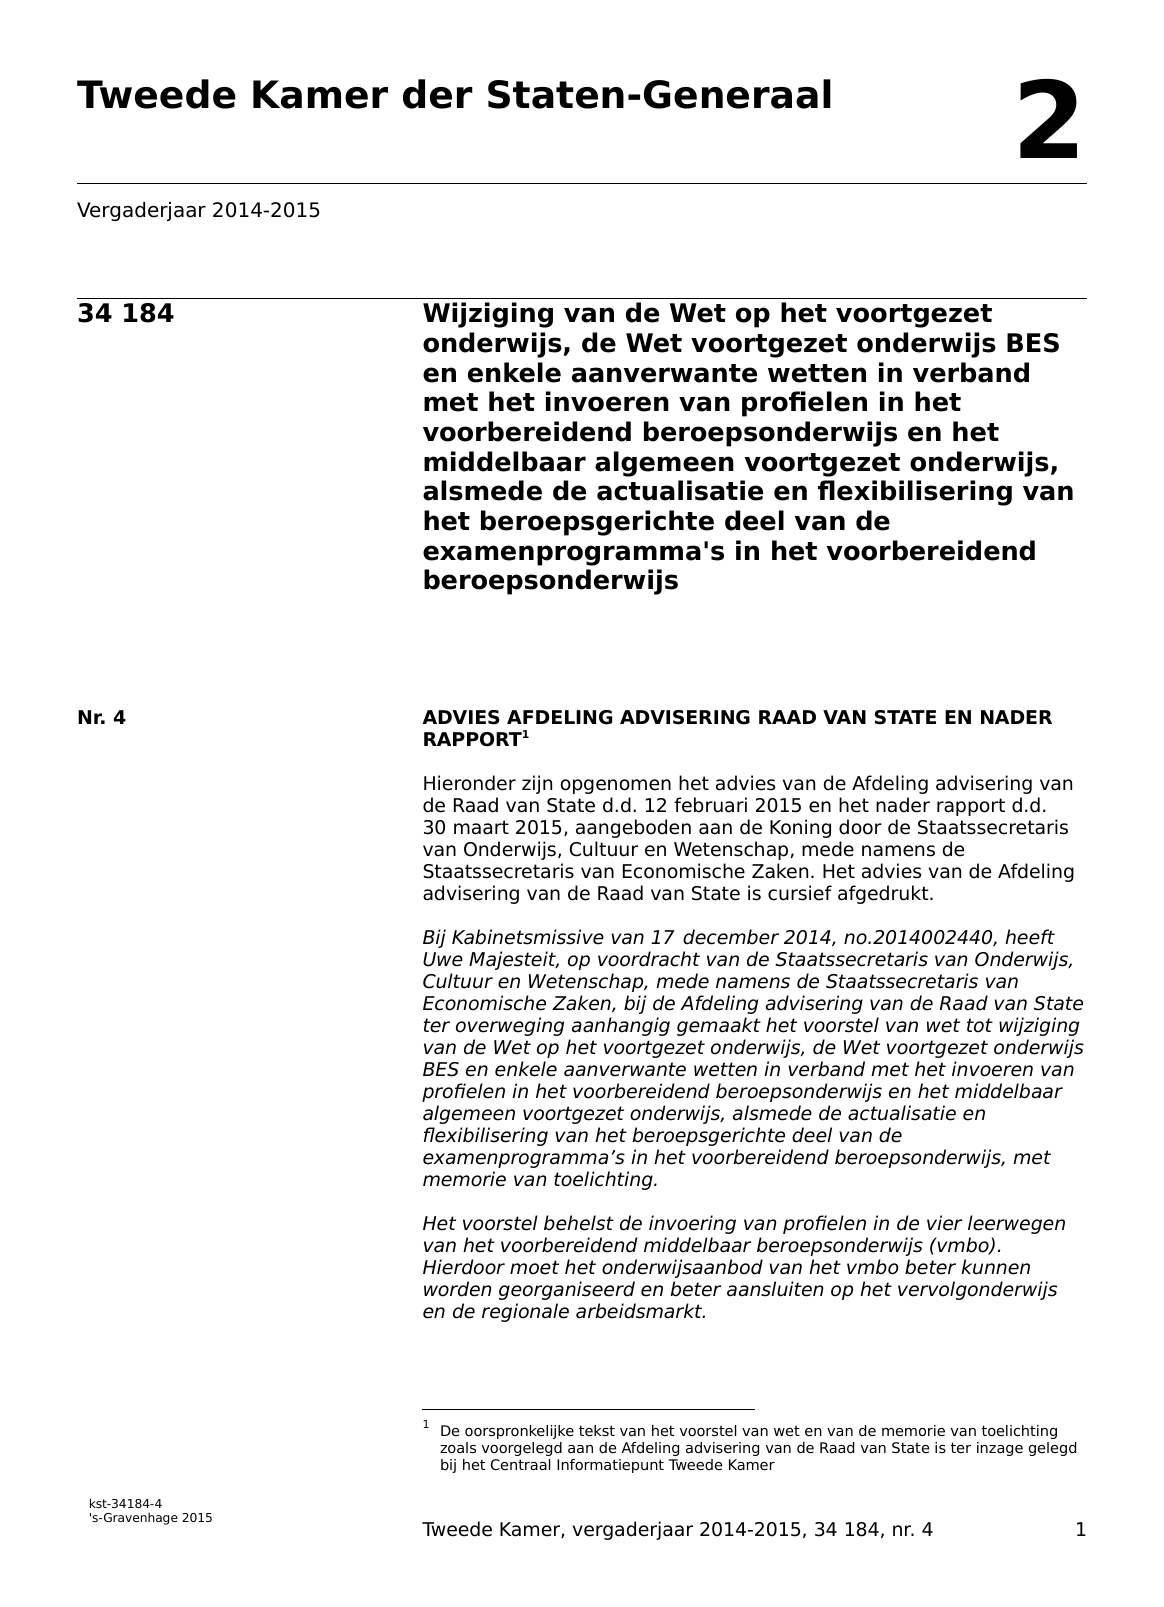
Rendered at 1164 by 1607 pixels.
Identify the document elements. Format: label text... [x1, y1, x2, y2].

subtitle Nr. 4 ADVIES AFDELING ADVISERING RAAD VAN STATE EN NADER RAPPORT [77, 707, 1087, 751]
subtitle 34 184 Wijziging van de Wet op het voortgezet onderwijs, de Wet voortgezet onderwijs BES en enkele aanverwante wetten in verband met het invoeren van profielen in het voorbereidend beroepsonderwijs en het middelbaar algemeen voortgezet onderwijs, alsmede de actualisatie en flexibilisering van het beroepsgerichte deel van de examenprogramma's in het voorbereidend beroepsonderwijs [77, 299, 1087, 596]
table_header 2 [886, 59, 1087, 183]
table_header Tweede Kamer der Staten-Generaal [77, 59, 886, 183]
text kst-34184-4 [88, 1497, 323, 1511]
text Het voorstel behelst de invoering van profielen in de vier leerwegen van het voorbereidend middelbaar beroepsonderwijs (vmbo). Hierdoor moet het onderwijsaanbod van het vmbo beter kunnen worden georganiseerd en beter aansluiten op het vervolgonderwijs en de regionale arbeidsmarkt. [422, 1213, 1087, 1323]
table_cell Vergaderjaar 2014-2015 [77, 184, 1087, 298]
text De oorspronkelijke tekst van het voorstel van wet en van de memorie van toelichting zoals voorgelegd aan de Afdeling advisering van de Raad van State is ter inzage gelegd bij het Centraal Informatiepunt Tweede Kamer [422, 1418, 1087, 1474]
text 's-Gravenhage 2015 [88, 1511, 323, 1525]
text Bij Kabinetsmissive van 17 december 2014, no.2014002440, heeft Uwe Majesteit, op voordracht van de Staatssecretaris van Onderwijs, Cultuur en Wetenschap, mede namens de Staatssecretaris van Economische Zaken, bij de Afdeling advisering van de Raad van State ter overweging aanhangig gemaakt het voorstel van wet tot wijziging van de Wet op het voortgezet onderwijs, de Wet voortgezet onderwijs BES en enkele aanverwante wetten in verband met het invoeren van profielen in het voorbereidend beroepsonderwijs en het middelbaar algemeen voortgezet onderwijs, alsmede de actualisatie en flexibilisering van het beroepsgerichte deel van de examenprogramma’s in het voorbereidend beroepsonderwijs, met memorie van toelichting. [422, 927, 1087, 1191]
text Hieronder zijn opgenomen het advies van de Afdeling advisering van de Raad van State d.d. 12 februari 2015 en het nader rapport d.d. 30 maart 2015, aangeboden aan de Koning door de Staatssecretaris van Onderwijs, Cultuur en Wetenschap, mede namens de Staatssecretaris van Economische Zaken. Het advies van de Afdeling advisering van de Raad van State is cursief afgedrukt. [422, 773, 1087, 905]
